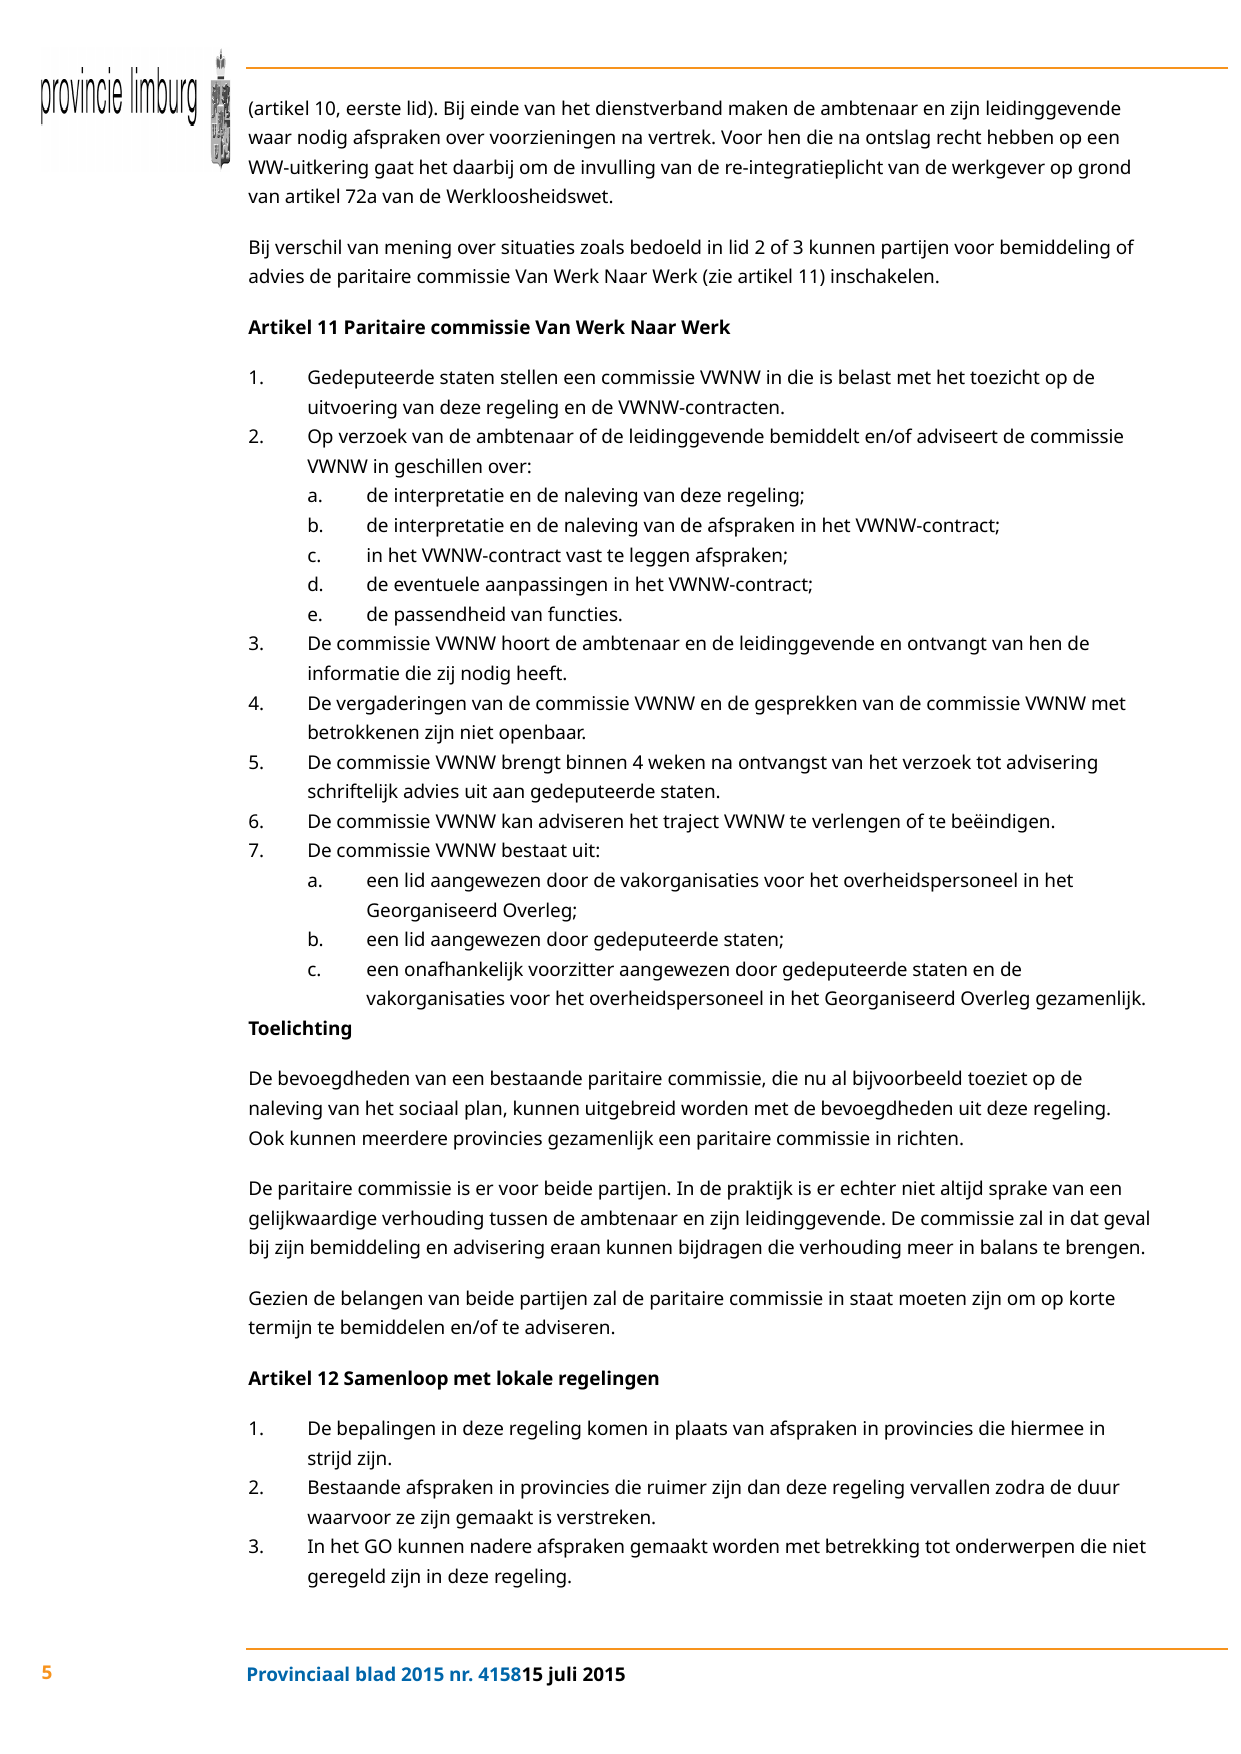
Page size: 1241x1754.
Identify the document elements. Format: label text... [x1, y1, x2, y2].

list Op verzoek van de ambtenaar of de leidinggevende bemiddelt en/of adviseert de commissie VWNW in geschillen over: [248, 423, 1152, 479]
list De commissie VWNW bestaat uit: [248, 838, 1152, 863]
list Bestaande afspraken in provincies die ruimer zijn dan deze regeling vervallen zodra de duur waarvoor ze zijn gemaakt is verstreken. [248, 1474, 1152, 1530]
list de passendheid van functies. [307, 601, 1152, 627]
list Gedeputeerde staten stellen een commissie VWNW in die is belast met het toezicht op de uitvoering van deze regeling en de VWNW-contracten. [248, 364, 1152, 420]
list In het GO kunnen nadere afspraken gemaakt worden met betrekking tot onderwerpen die niet geregeld zijn in deze regeling. [248, 1533, 1152, 1589]
list De bepalingen in deze regeling komen in plaats van afspraken in provincies die hiermee in strijd zijn. [248, 1415, 1152, 1471]
list De commissie VWNW kan adviseren het traject VWNW te verlengen of te beëindigen. [248, 808, 1152, 834]
text De paritaire commissie is er voor beide partijen. In de praktijk is er echter niet altijd sprake van een gelijkwaardige verhouding tussen de ambtenaar en zijn leidinggevende. De commissie zal in dat geval bij zijn bemiddeling en advisering eraan kunnen bijdragen die verhouding meer in balans te brengen. [248, 1175, 1152, 1260]
list De vergaderingen van de commissie VWNW en de gesprekken van de commissie VWNW met betrokkenen zijn niet openbaar. [248, 690, 1152, 745]
list De commissie VWNW brengt binnen 4 weken na ontvangst van het verzoek tot advisering schriftelijk advies uit aan gedeputeerde staten. [248, 749, 1152, 804]
text (artikel 10, eerste lid). Bij einde van het dienstverband maken de ambtenaar en zijn leidinggevende waar nodig afspraken over voorzieningen na vertrek. Voor hen die na ontslag recht hebben op een WW-uitkering gaat het daarbij om de invulling van de re-integratieplicht van de werkgever op grond van artikel 72a van de Werkloosheidswet. [248, 95, 1152, 209]
text Artikel 11 Paritaire commissie Van Werk Naar Werk [248, 314, 1152, 340]
text De bevoegdheden van een bestaande paritaire commissie, die nu al bijvoorbeeld toeziet op de naleving van het sociaal plan, kunnen uitgebreid worden met de bevoegdheden uit deze regeling. Ook kunnen meerdere provincies gezamenlijk een paritaire commissie in richten. [248, 1066, 1152, 1151]
text Artikel 12 Samenloop met lokale regelingen [248, 1365, 1152, 1391]
list de eventuele aanpassingen in het VWNW-contract; [307, 571, 1152, 597]
list de interpretatie en de naleving van deze regeling; [307, 483, 1152, 508]
list in het VWNW-contract vast te leggen afspraken; [307, 542, 1152, 568]
list De commissie VWNW hoort de ambtenaar en de leidinggevende en ontvangt van hen de informatie die zij nodig heeft. [248, 631, 1152, 686]
text Bij verschil van mening over situaties zoals bedoeld in lid 2 of 3 kunnen partijen voor bemiddeling of advies de paritaire commissie Van Werk Naar Werk (zie artikel 11) inschakelen. [248, 234, 1152, 289]
text Toelichting [248, 1015, 1152, 1041]
list een lid aangewezen door gedeputeerde staten; [307, 926, 1152, 952]
text Gezien de belangen van beide partijen zal de paritaire commissie in staat moeten zijn om op korte termijn te bemiddelen en/of te adviseren. [248, 1285, 1152, 1340]
list een onafhankelijk voorzitter aangewezen door gedeputeerde staten en de vakorganisaties voor het overheidspersoneel in het Georganiseerd Overleg gezamenlijk. [307, 956, 1152, 1011]
list een lid aangewezen door de vakorganisaties voor het overheidspersoneel in het Georganiseerd Overleg; [307, 867, 1152, 923]
list de interpretatie en de naleving van de afspraken in het VWNW-contract; [307, 512, 1152, 538]
picture [41, 47, 231, 172]
